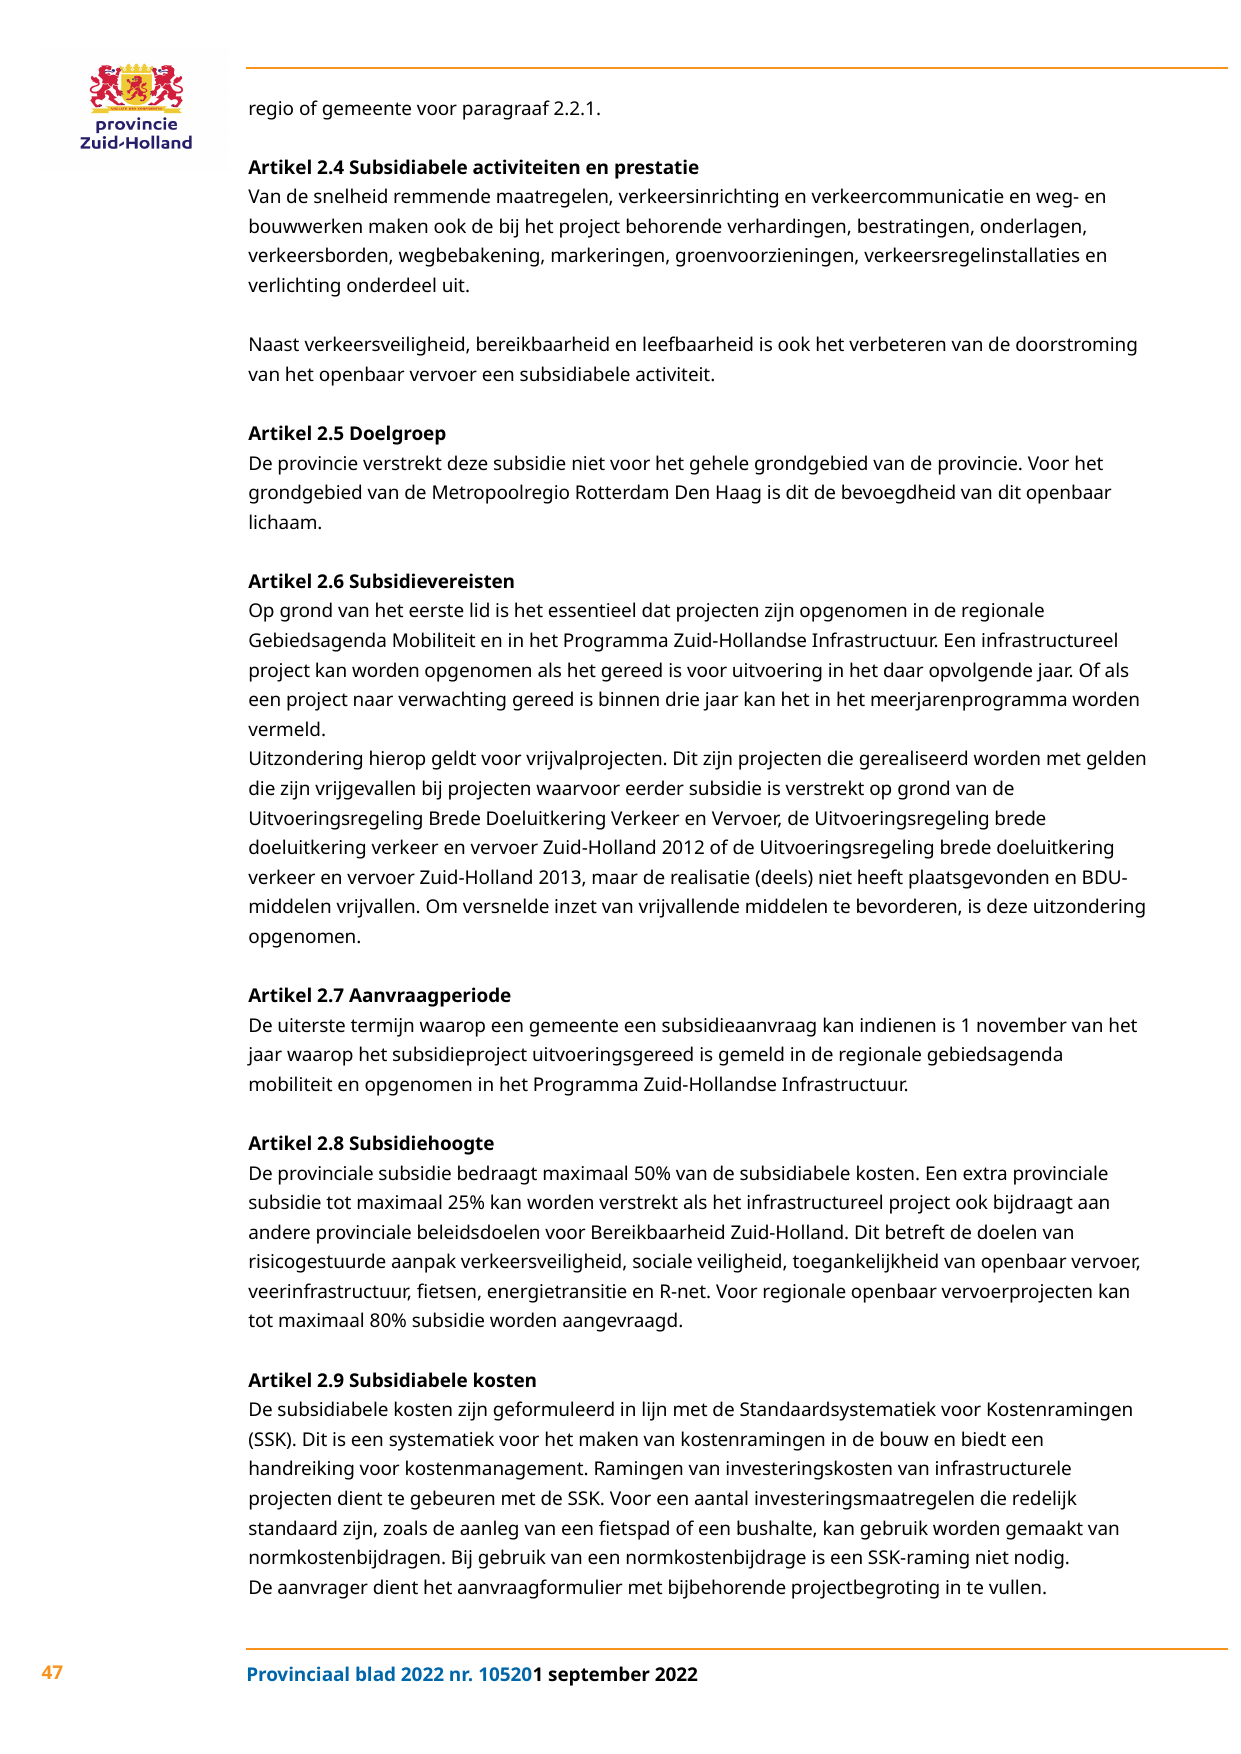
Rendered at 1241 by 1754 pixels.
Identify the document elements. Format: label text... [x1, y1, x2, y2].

text De subsidiabele kosten zijn geformuleerd in lijn met de Standaardsystematiek voor Kostenramingen (SSK). Dit is een systematiek voor het maken van kostenramingen in de bouw en biedt een handreiking voor kostenmanagement. Ramingen van investeringskosten van infrastructurele projecten dient te gebeuren met de SSK. Voor een aantal investeringsmaatregelen die redelijk standaard zijn, zoals de aanleg van een fietspad of een bushalte, kan gebruik worden gemaakt van normkostenbijdragen. Bij gebruik van een normkostenbijdrage is een SSK-raming niet nodig. [248, 1396, 1152, 1570]
text Artikel 2.4 Subsidiabele activiteiten en prestatie [248, 154, 1152, 180]
text De provincie verstrekt deze subsidie niet voor het gehele grondgebied van de provincie. Voor het grondgebied van de Metropoolregio Rotterdam Den Haag is dit de bevoegdheid van dit openbaar lichaam. [248, 450, 1152, 535]
text Op grond van het eerste lid is het essentieel dat projecten zijn opgenomen in de regionale Gebiedsagenda Mobiliteit en in het Programma Zuid-Hollandse Infrastructuur. Een infrastructureel project kan worden opgenomen als het gereed is voor uitvoering in het daar opvolgende jaar. Of als een project naar verwachting gereed is binnen drie jaar kan het in het meerjarenprogramma worden vermeld. [248, 598, 1152, 742]
text regio of gemeente voor paragraaf 2.2.1. [248, 95, 1152, 121]
text De aanvrager dient het aanvraagformulier met bijbehorende projectbegroting in te vullen. [248, 1574, 1152, 1600]
text De provinciale subsidie bedraagt maximaal 50% van de subsidiabele kosten. Een extra provinciale subsidie tot maximaal 25% kan worden verstrekt als het infrastructureel project ook bijdraagt aan andere provinciale beleidsdoelen voor Bereikbaarheid Zuid-Holland. Dit betreft de doelen van risicogestuurde aanpak verkeersveiligheid, sociale veiligheid, toegankelijkheid van openbaar vervoer, veerinfrastructuur, fietsen, energietransitie en R-net. Voor regionale openbaar vervoerprojecten kan tot maximaal 80% subsidie worden aangevraagd. [248, 1160, 1152, 1333]
text Artikel 2.7 Aanvraagperiode [248, 982, 1152, 1008]
picture [41, 47, 231, 172]
text Artikel 2.8 Subsidiehoogte [248, 1130, 1152, 1156]
text Uitzondering hierop geldt voor vrijvalprojecten. Dit zijn projecten die gerealiseerd worden met gelden die zijn vrijgevallen bij projecten waarvoor eerder subsidie is verstrekt op grond van de Uitvoeringsregeling Brede Doeluitkering Verkeer en Vervoer, de Uitvoeringsregeling brede doeluitkering verkeer en vervoer Zuid-Holland 2012 of de Uitvoeringsregeling brede doeluitkering verkeer en vervoer Zuid-Holland 2013, maar de realisatie (deels) niet heeft plaatsgevonden en BDU-middelen vrijvallen. Om versnelde inzet van vrijvallende middelen te bevorderen, is deze uitzondering opgenomen. [248, 746, 1152, 949]
text Van de snelheid remmende maatregelen, verkeersinrichting en verkeercommunicatie en weg- en bouwwerken maken ook de bij het project behorende verhardingen, bestratingen, onderlagen, verkeersborden, wegbebakening, markeringen, groenvoorzieningen, verkeersregelinstallaties en verlichting onderdeel uit. [248, 183, 1152, 298]
text Artikel 2.5 Doelgroep [248, 420, 1152, 446]
text De uiterste termijn waarop een gemeente een subsidieaanvraag kan indienen is 1 november van het jaar waarop het subsidieproject uitvoeringsgereed is gemeld in de regionale gebiedsagenda mobiliteit en opgenomen in het Programma Zuid-Hollandse Infrastructuur. [248, 1012, 1152, 1097]
text Artikel 2.9 Subsidiabele kosten [248, 1367, 1152, 1393]
text Artikel 2.6 Subsidievereisten [248, 568, 1152, 594]
text Naast verkeersveiligheid, bereikbaarheid en leefbaarheid is ook het verbeteren van de doorstroming van het openbaar vervoer een subsidiabele activiteit. [248, 331, 1152, 387]
